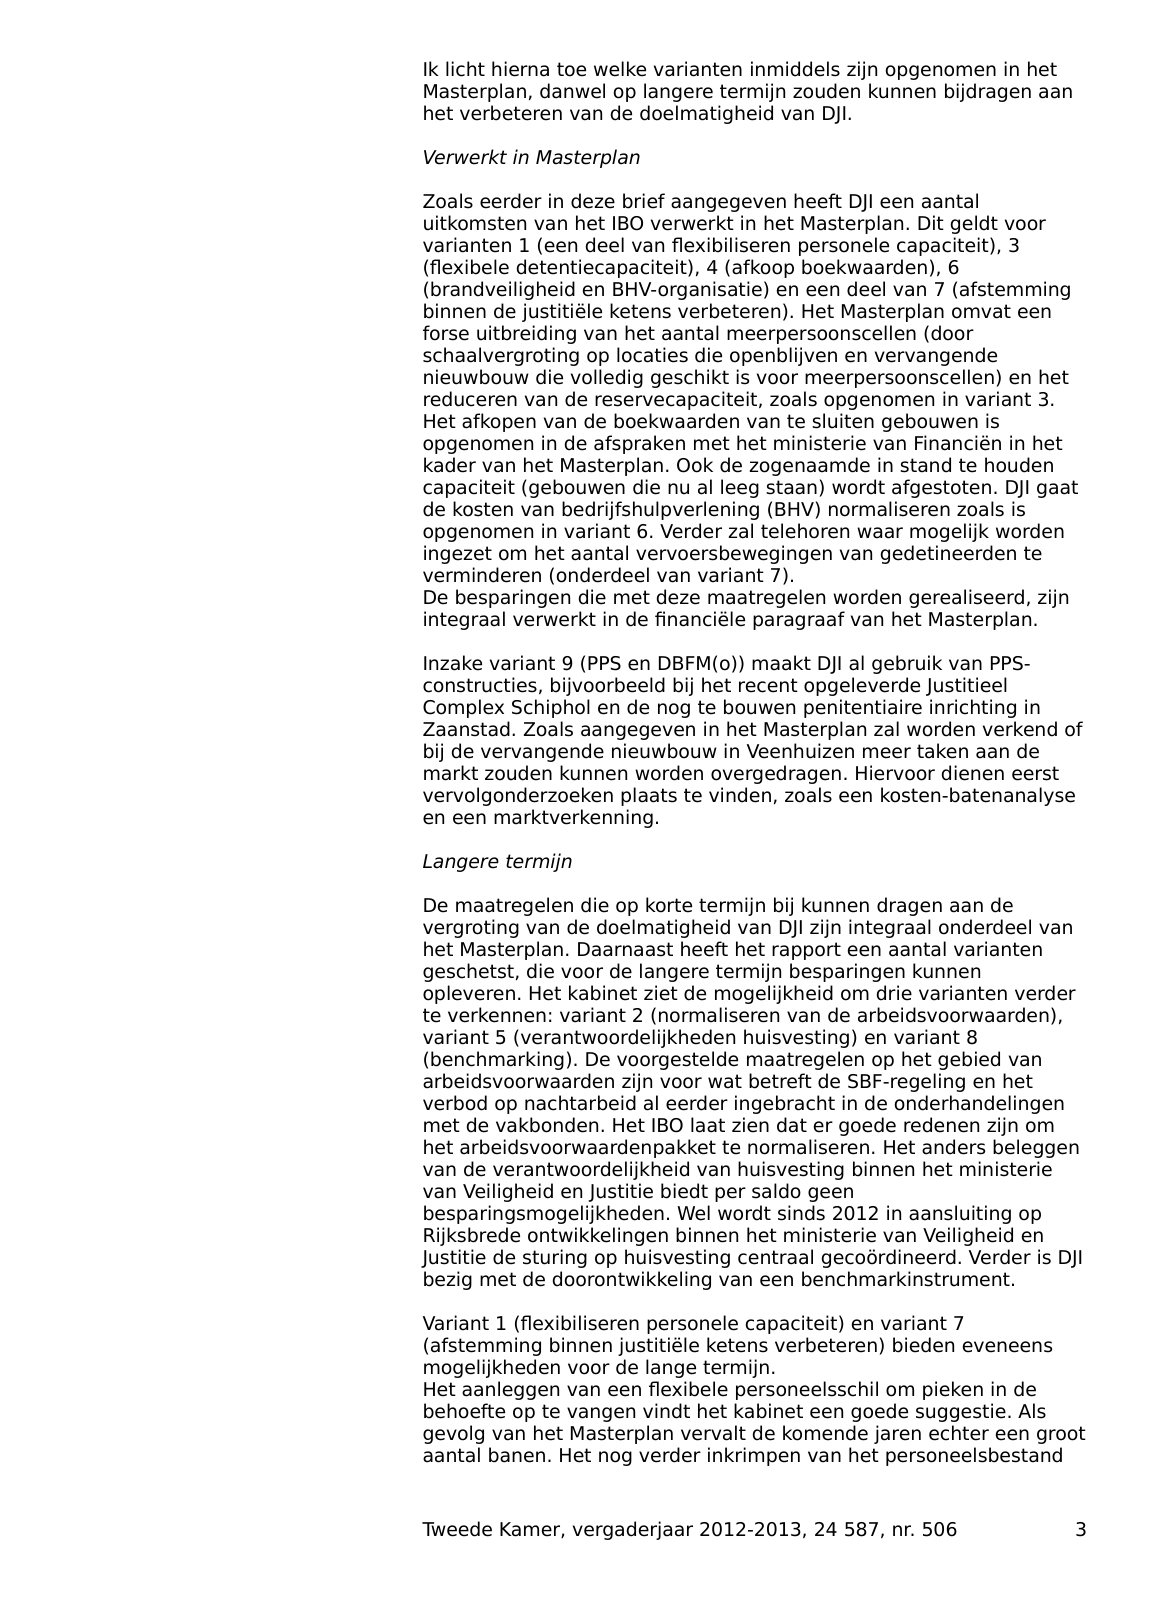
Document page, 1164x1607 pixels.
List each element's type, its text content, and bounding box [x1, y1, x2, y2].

subtitle Verwerkt in Masterplan [422, 147, 1087, 169]
text Zoals eerder in deze brief aangegeven heeft DJI een aantal uitkomsten van het IBO verwerkt in het Masterplan. Dit geldt voor varianten 1 (een deel van flexibiliseren personele capaciteit), 3 (flexibele detentiecapaciteit), 4 (afkoop boekwaarden), 6 (brandveiligheid en BHV-organisatie) en een deel van 7 (afstemming binnen de justitiële ketens verbeteren). Het Masterplan omvat een forse uitbreiding van het aantal meerpersoonscellen (door schaalvergroting op locaties die openblijven en vervangende nieuwbouw die volledig geschikt is voor meerpersoonscellen) en het reduceren van de reservecapaciteit, zoals opgenomen in variant 3. Het afkopen van de boekwaarden van te sluiten gebouwen is opgenomen in de afspraken met het ministerie van Financiën in het kader van het Masterplan. Ook de zogenaamde in stand te houden capaciteit (gebouwen die nu al leeg staan) wordt afgestoten. DJI gaat de kosten van bedrijfshulpverlening (BHV) normaliseren zoals is opgenomen in variant 6. Verder zal telehoren waar mogelijk worden ingezet om het aantal vervoersbewegingen van gedetineerden te verminderen (onderdeel van variant 7). [422, 191, 1087, 587]
text Variant 1 (flexibiliseren personele capaciteit) en variant 7 (afstemming binnen justitiële ketens verbeteren) bieden eveneens mogelijkheden voor de lange termijn. [422, 1313, 1087, 1379]
subtitle Langere termijn [422, 851, 1087, 873]
text Inzake variant 9 (PPS en DBFM(o)) maakt DJI al gebruik van PPS-constructies, bijvoorbeeld bij het recent opgeleverde Justitieel Complex Schiphol en de nog te bouwen penitentiaire inrichting in Zaanstad. Zoals aangegeven in het Masterplan zal worden verkend of bij de vervangende nieuwbouw in Veenhuizen meer taken aan de markt zouden kunnen worden overgedragen. Hiervoor dienen eerst vervolgonderzoeken plaats te vinden, zoals een kosten-batenanalyse en een marktverkenning. [422, 653, 1087, 829]
text De maatregelen die op korte termijn bij kunnen dragen aan de vergroting van de doelmatigheid van DJI zijn integraal onderdeel van het Masterplan. Daarnaast heeft het rapport een aantal varianten geschetst, die voor de langere termijn besparingen kunnen opleveren. Het kabinet ziet de mogelijkheid om drie varianten verder te verkennen: variant 2 (normaliseren van de arbeidsvoorwaarden), variant 5 (verantwoordelijkheden huisvesting) en variant 8 (benchmarking). De voorgestelde maatregelen op het gebied van arbeidsvoorwaarden zijn voor wat betreft de SBF-regeling en het verbod op nachtarbeid al eerder ingebracht in de onderhandelingen met de vakbonden. Het IBO laat zien dat er goede redenen zijn om het arbeidsvoorwaardenpakket te normaliseren. Het anders beleggen van de verantwoordelijkheid van huisvesting binnen het ministerie van Veiligheid en Justitie biedt per saldo geen besparingsmogelijkheden. Wel wordt sinds 2012 in aansluiting op Rijksbrede ontwikkelingen binnen het ministerie van Veiligheid en Justitie de sturing op huisvesting centraal gecoördineerd. Verder is DJI bezig met de doorontwikkeling van een benchmarkinstrument. [422, 895, 1087, 1291]
text De besparingen die met deze maatregelen worden gerealiseerd, zijn integraal verwerkt in de financiële paragraaf van het Masterplan. [422, 587, 1087, 631]
text Ik licht hierna toe welke varianten inmiddels zijn opgenomen in het Masterplan, danwel op langere termijn zouden kunnen bijdragen aan het verbeteren van de doelmatigheid van DJI. [422, 59, 1087, 125]
text Het aanleggen van een flexibele personeelsschil om pieken in de behoefte op te vangen vindt het kabinet een goede suggestie. Als gevolg van het Masterplan vervalt de komende jaren echter een groot aantal banen. Het nog verder inkrimpen van het personeelsbestand [422, 1379, 1087, 1467]
